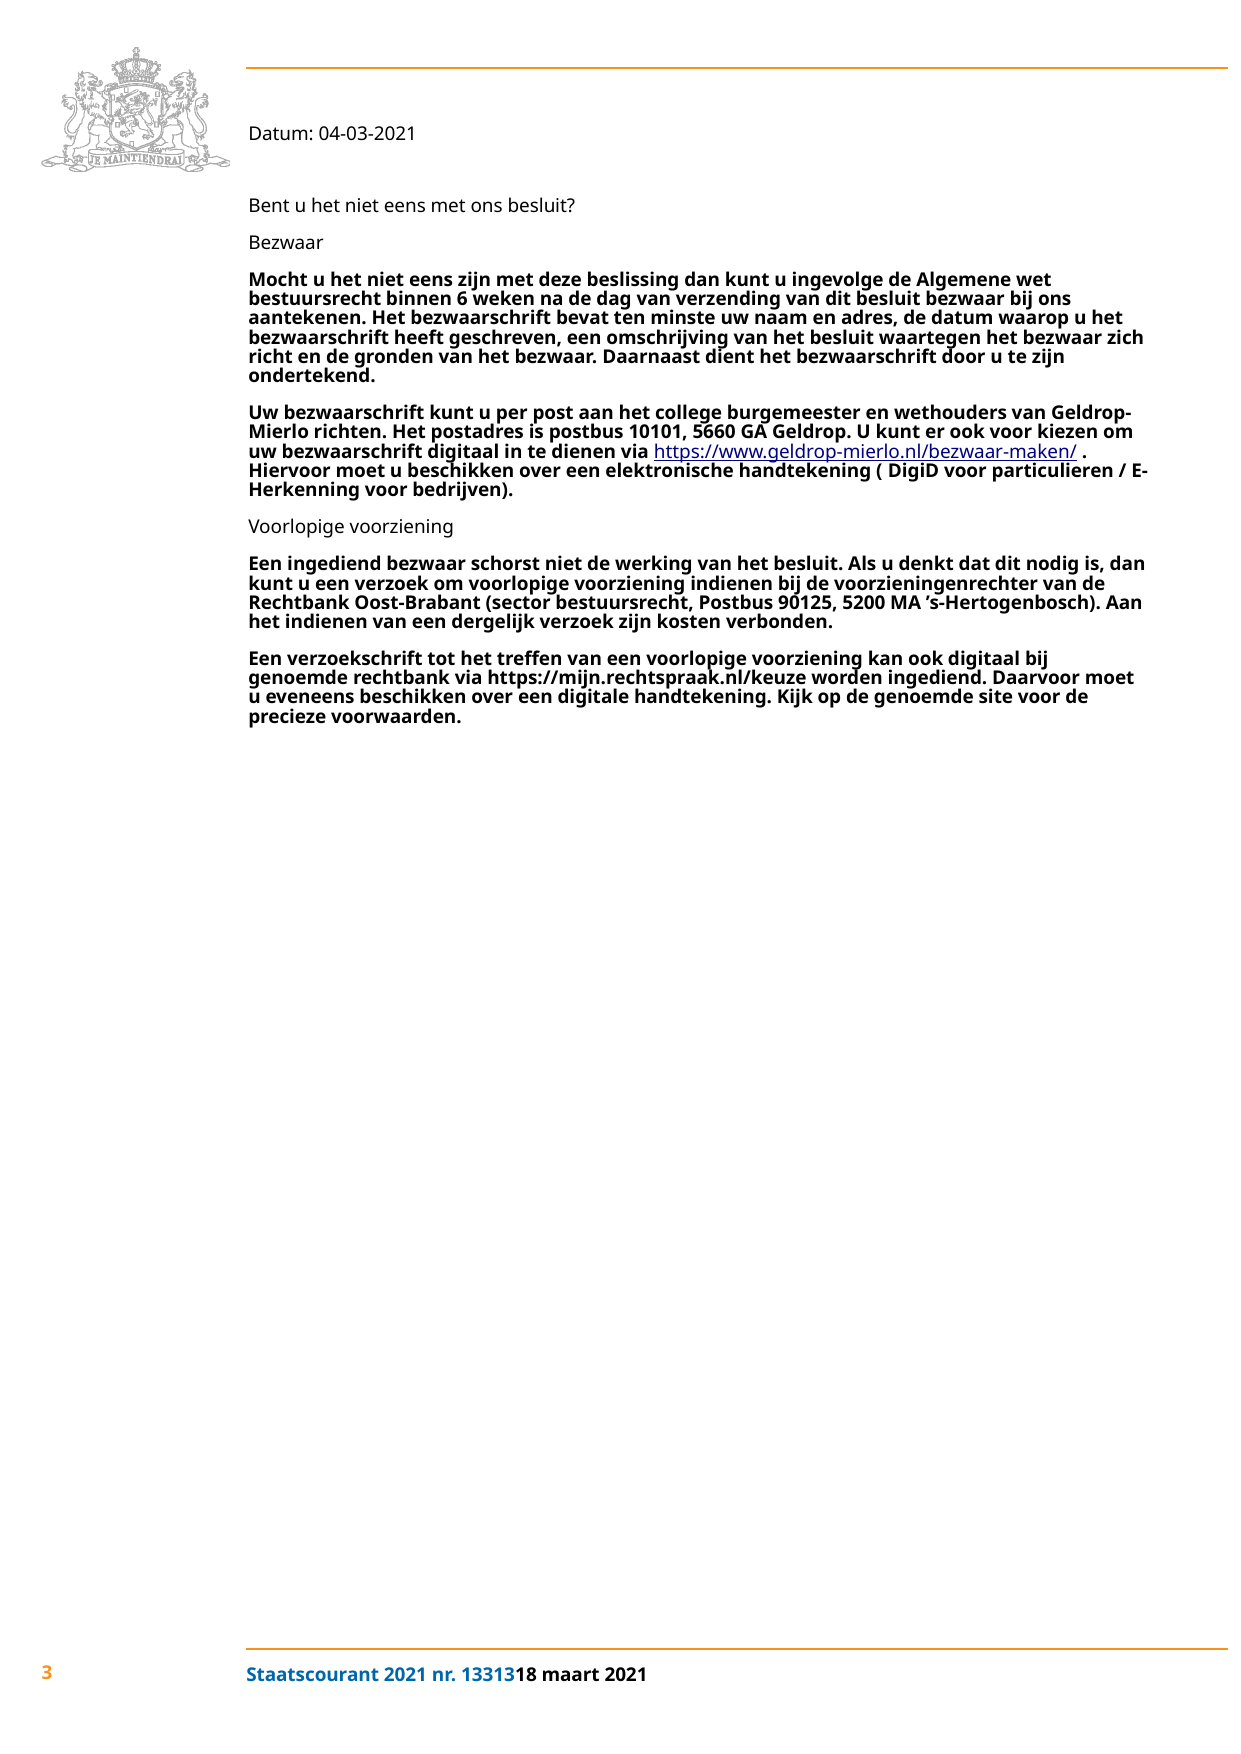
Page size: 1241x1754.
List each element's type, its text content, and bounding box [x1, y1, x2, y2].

text Een ingediend bezwaar schorst niet de werking van het besluit. Als u denkt dat dit nodig is, dan kunt u een verzoek om voorlopige voorziening indienen bij de voorzieningenrechter van de Rechtbank Oost-Brabant (sector bestuursrecht, Postbus 90125, 5200 MA ’s-Hertogenbosch). Aan het indienen van een dergelijk verzoek zijn kosten verbonden. [248, 555, 1152, 632]
text Bent u het niet eens met ons besluit? [248, 197, 1152, 216]
text Uw bezwaarschrift kunt u per post aan het college burgemeester en wethouders van Geldrop-Mierlo richten. Het postadres is postbus 10101, 5660 GA Geldrop. U kunt er ook voor kiezen om uw bezwaarschrift digitaal in te dienen via https://www.geldrop-mierlo.nl/bezwaar-maken/ . Hiervoor moet u beschikken over een elektronische handtekening ( DigiD voor particulieren / E-Herkenning voor bedrijven). [248, 404, 1152, 501]
text Een verzoekschrift tot het treffen van een voorlopige voorziening kan ook digitaal bij genoemde rechtbank via https://mijn.rechtspraak.nl/keuze worden ingediend. Daarvoor moet u eveneens beschikken over een digitale handtekening. Kijk op de genoemde site voor de precieze voorwaarden. [248, 650, 1152, 727]
picture [41, 47, 231, 172]
text Voorlopige voorziening [248, 518, 1152, 537]
text Bezwaar [248, 234, 1152, 253]
text Mocht u het niet eens zijn met deze beslissing dan kunt u ingevolge de Algemene wet bestuursrecht binnen 6 weken na de dag van verzending van dit besluit bezwaar bij ons aantekenen. Het bezwaarschrift bevat ten minste uw naam en adres, de datum waarop u het bezwaarschrift heeft geschreven, een omschrijving van het besluit waartegen het bezwaar zich richt en de gronden van het bezwaar. Daarnaast dient het bezwaarschrift door u te zijn ondertekend. [248, 271, 1152, 386]
text Datum: 04-03-2021 [248, 121, 1152, 146]
